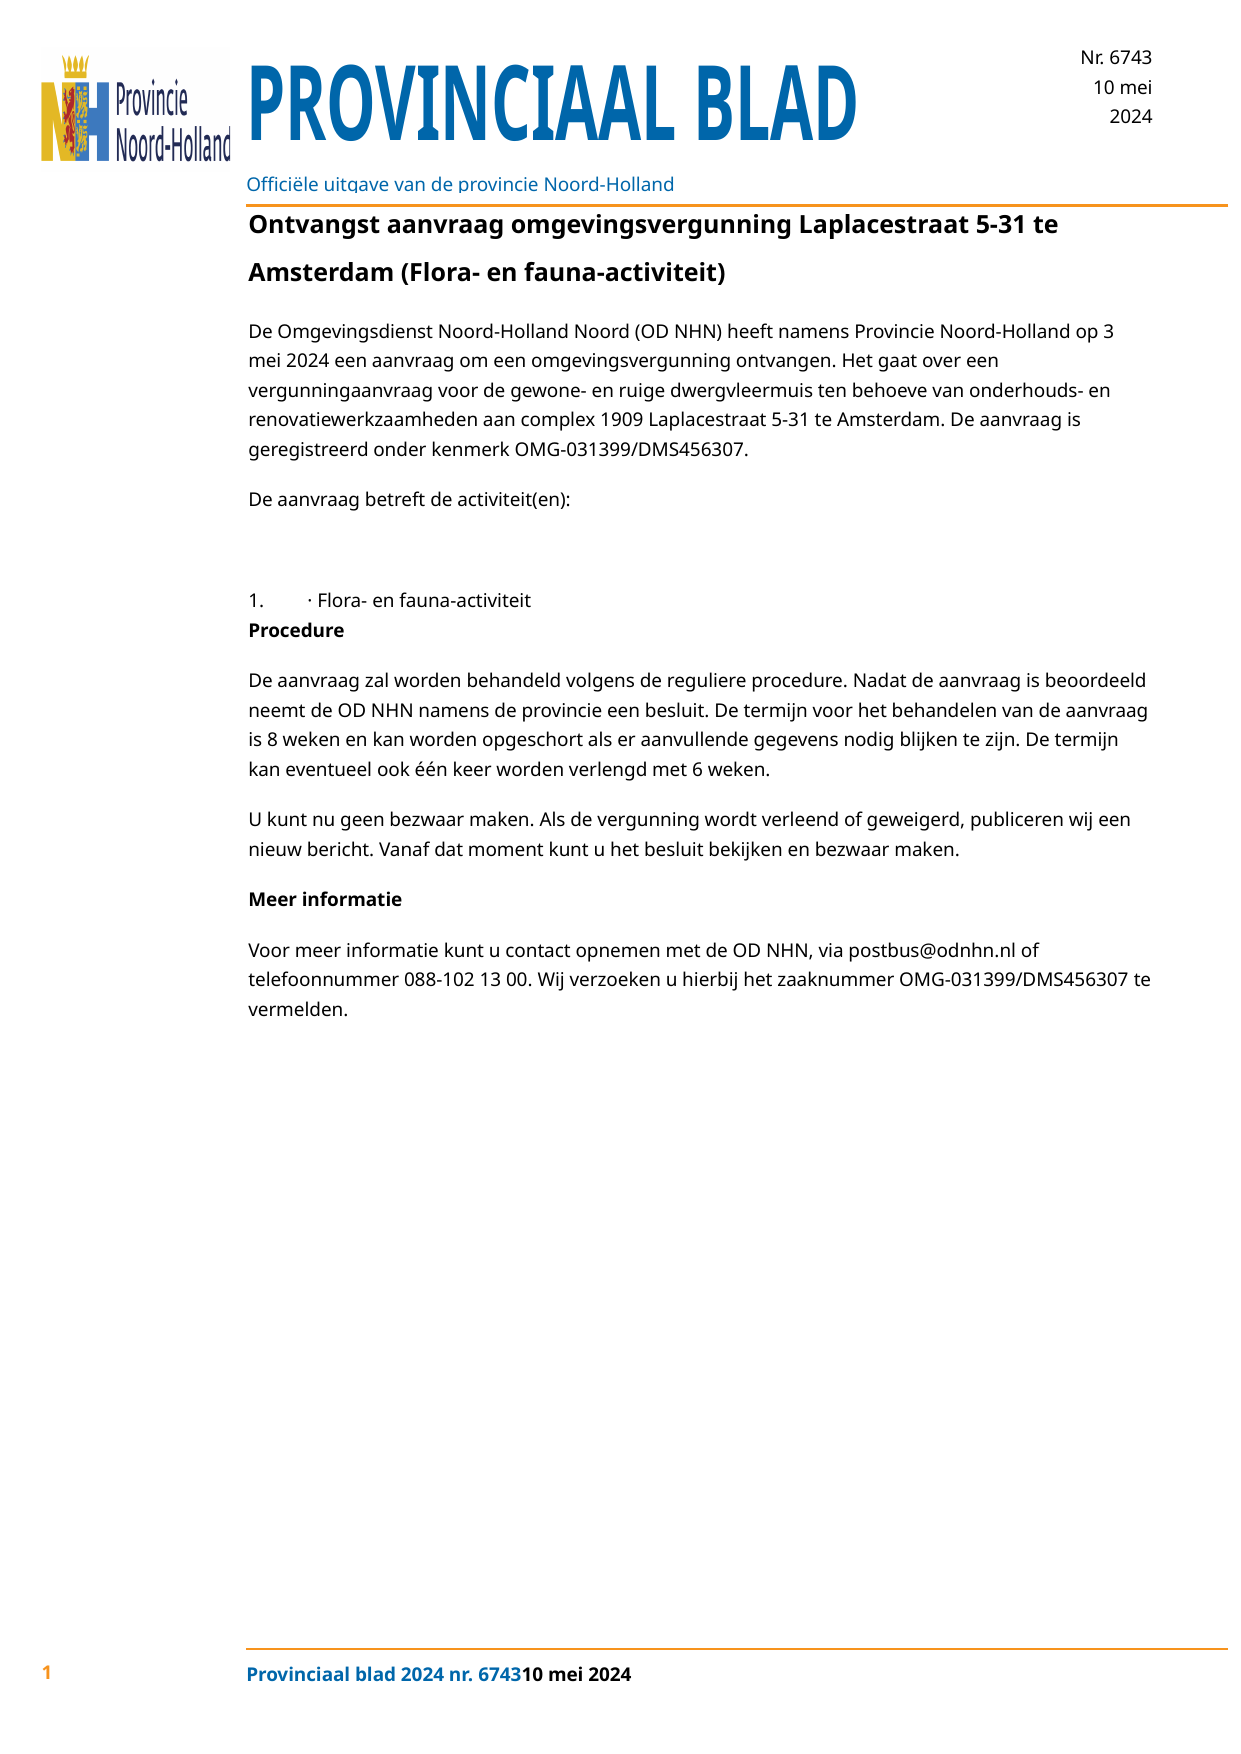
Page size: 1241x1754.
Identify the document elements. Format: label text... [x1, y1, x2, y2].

text De aanvraag zal worden behandeld volgens de reguliere procedure. Nadat de aanvraag is beoordeeld neemt de OD NHN namens de provincie een besluit. De termijn voor het behandelen van de aanvraag is 8 weken en kan worden opgeschort als er aanvullende gegevens nodig blijken te zijn. De termijn kan eventueel ook één keer worden verlengd met 6 weken. [248, 667, 1152, 782]
picture [41, 47, 231, 172]
text De Omgevingsdienst Noord-Holland Noord (OD NHN) heeft namens Provincie Noord-Holland op 3 mei 2024 een aanvraag om een omgevingsvergunning ontvangen. Het gaat over een vergunningaanvraag voor de gewone- en ruige dwergvleermuis ten behoeve van onderhouds- en renovatiewerkzaamheden aan complex 1909 Laplacestraat 5-31 te Amsterdam. De aanvraag is geregistreerd onder kenmerk OMG-031399/DMS456307. [248, 318, 1152, 462]
text U kunt nu geen bezwaar maken. Als de vergunning wordt verleend of geweigerd, publiceren wij een nieuw bericht. Vanaf dat moment kunt u het besluit bekijken en bezwaar maken. [248, 807, 1152, 862]
text Meer informatie [248, 887, 1152, 912]
text Ontvangst aanvraag omgevingsvergunning Laplacestraat 5-31 te Amsterdam (Flora- en fauna-activiteit) [248, 207, 1152, 288]
text De aanvraag betreft de activiteit(en): [248, 487, 1152, 512]
list · Flora- en fauna-activiteit [248, 587, 1152, 613]
text Voor meer informatie kunt u contact opnemen met de OD NHN, via postbus@odnhn.nl of telefoonnummer 088-102 13 00. Wij verzoeken u hierbij het zaaknummer OMG-031399/DMS456307 te vermelden. [248, 937, 1152, 1022]
text Procedure [248, 617, 1152, 643]
